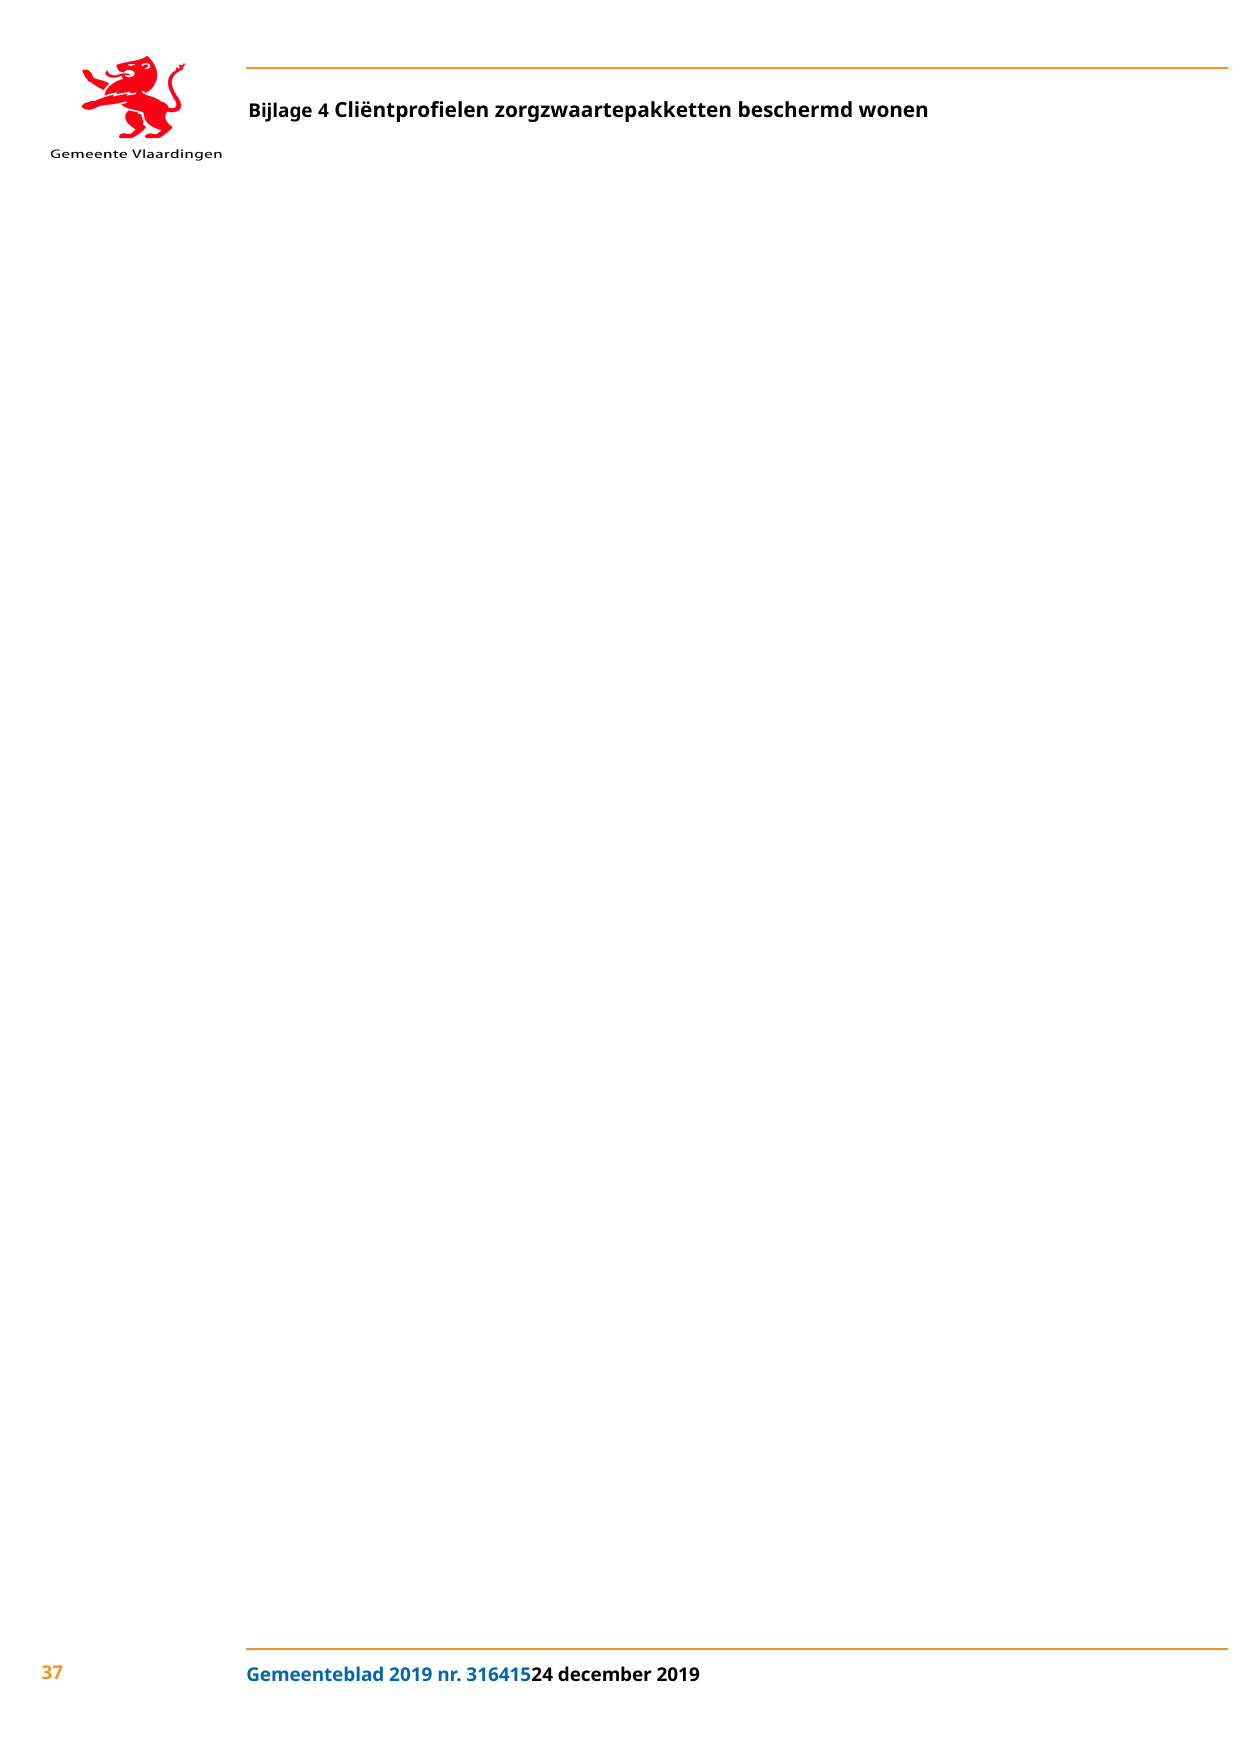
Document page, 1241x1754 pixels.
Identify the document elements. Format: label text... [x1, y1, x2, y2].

picture [41, 47, 231, 172]
text Bijlage 4 Cliëntprofielen zorgzwaartepakketten beschermd wonen [248, 95, 1152, 123]
